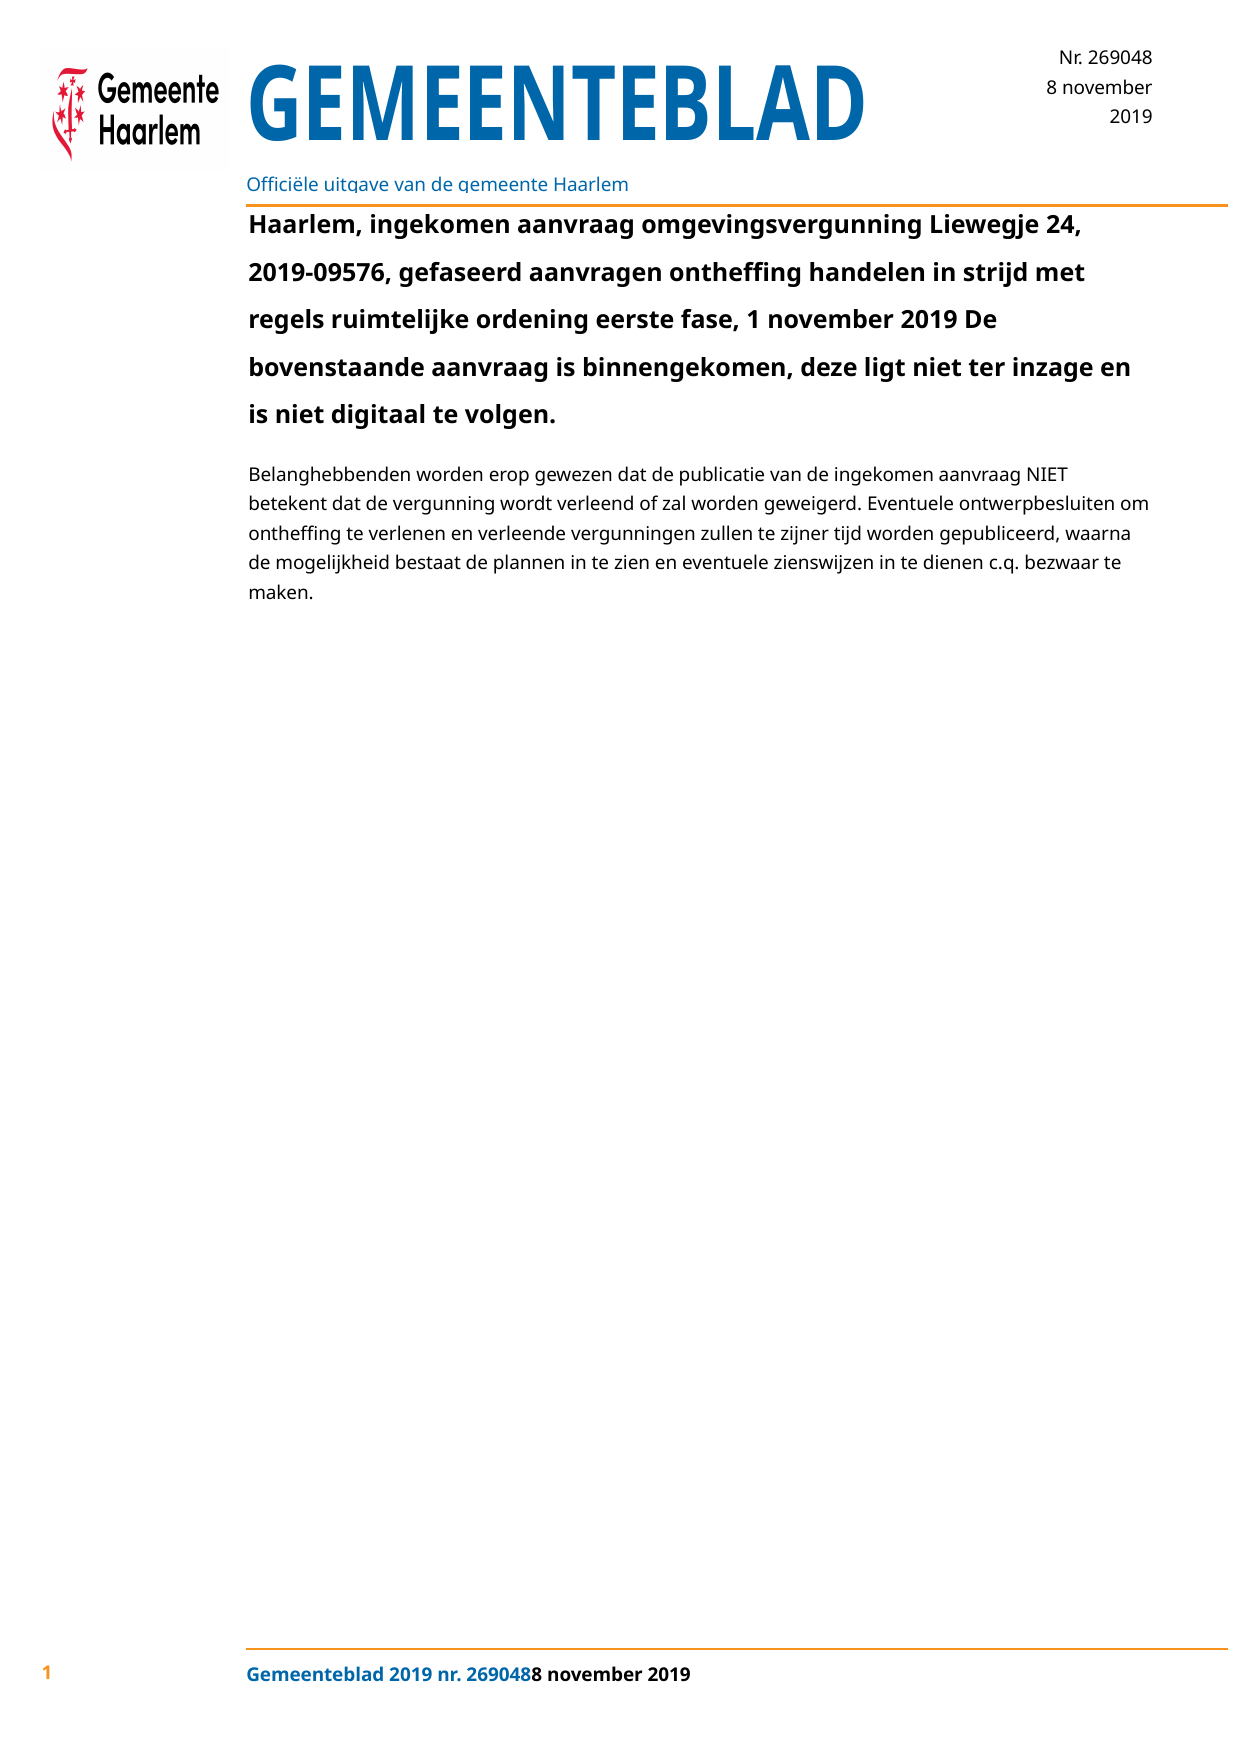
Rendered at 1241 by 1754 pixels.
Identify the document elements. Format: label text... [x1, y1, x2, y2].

text Haarlem, ingekomen aanvraag omgevingsvergunning Liewegje 24, 2019-09576, gefaseerd aanvragen ontheffing handelen in strijd met regels ruimtelijke ordening eerste fase, 1 november 2019 De bovenstaande aanvraag is binnengekomen, deze ligt niet ter inzage en is niet digitaal te volgen. [248, 207, 1152, 431]
picture [41, 47, 231, 172]
text Belanghebbenden worden erop gewezen dat de publicatie van de ingekomen aanvraag NIET betekent dat de vergunning wordt verleend of zal worden geweigerd. Eventuele ontwerpbesluiten om ontheffing te verlenen en verleende vergunningen zullen te zijner tijd worden gepubliceerd, waarna de mogelijkheid bestaat de plannen in te zien en eventuele zienswijzen in te dienen c.q. bezwaar te maken. [248, 461, 1152, 605]
